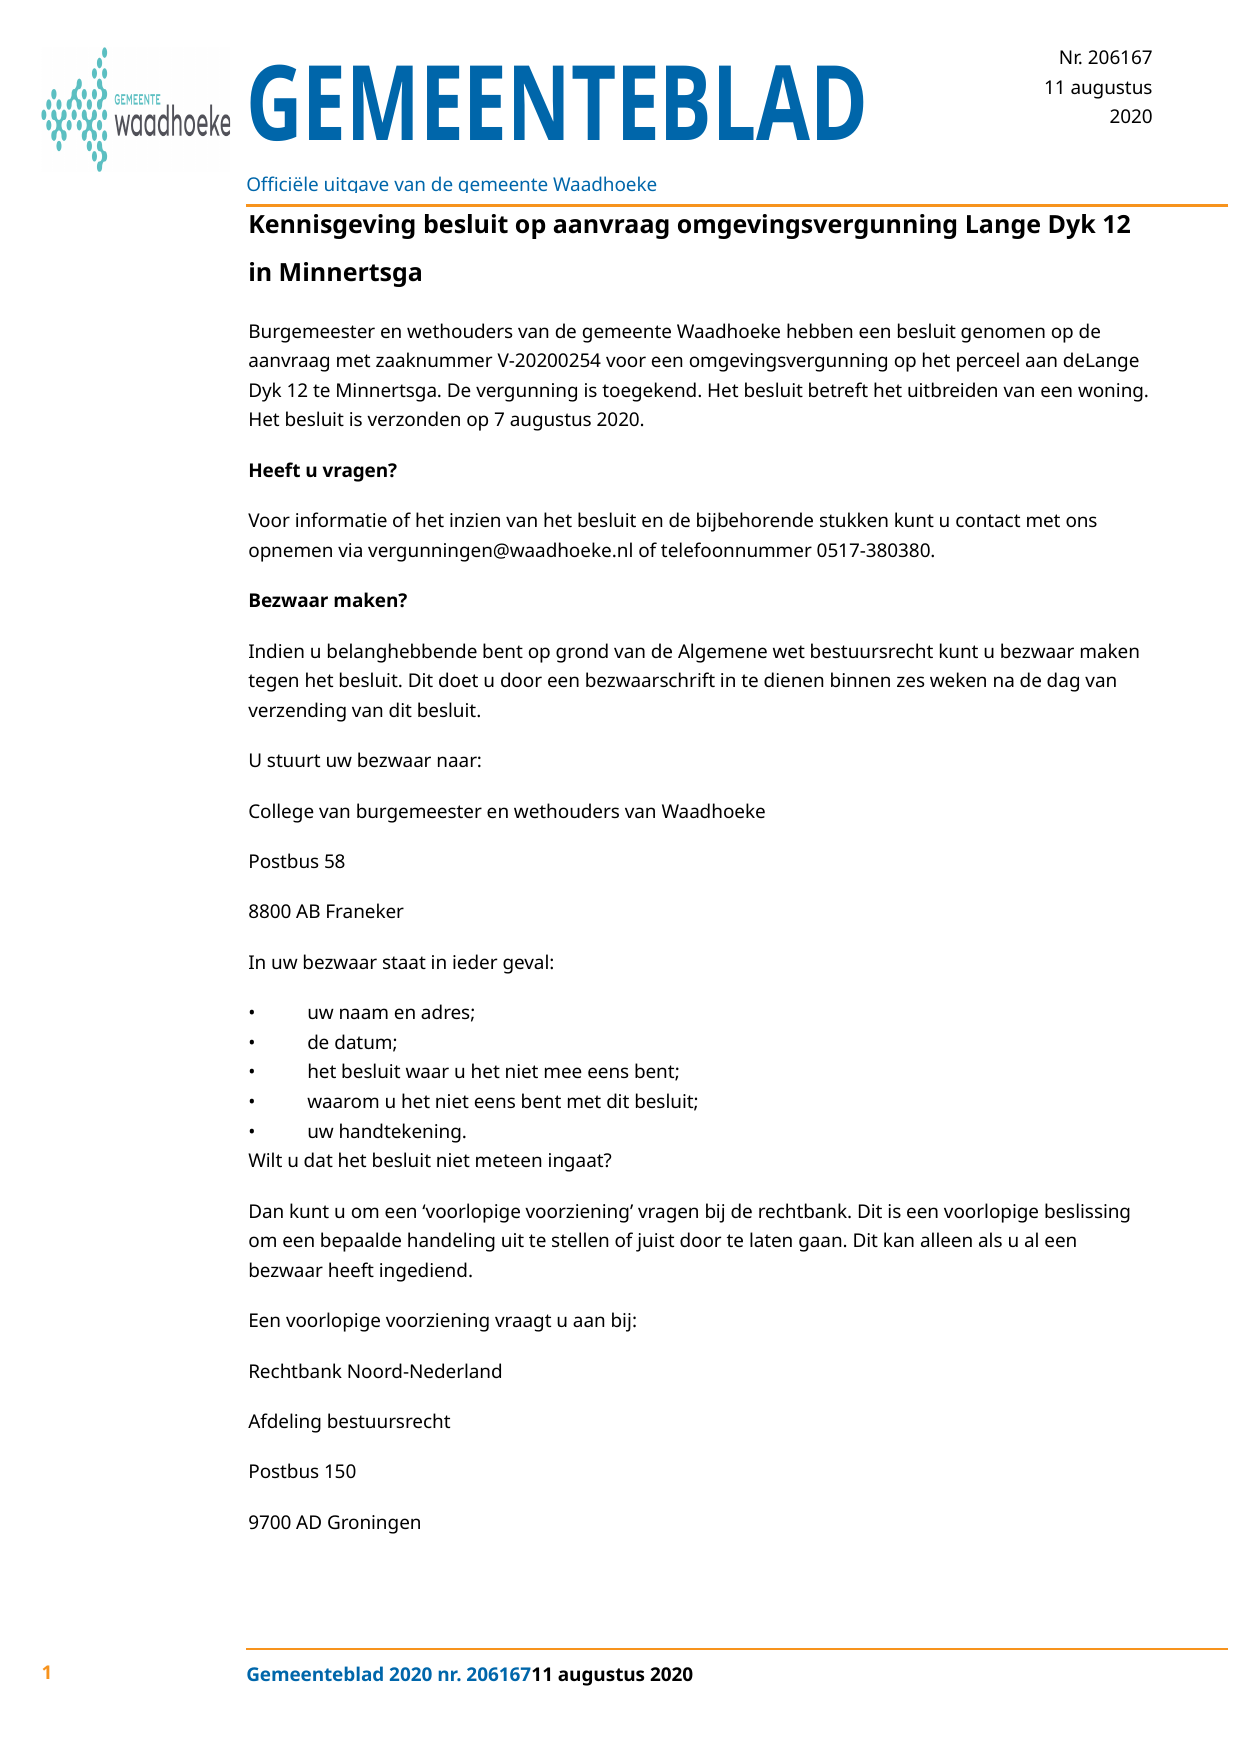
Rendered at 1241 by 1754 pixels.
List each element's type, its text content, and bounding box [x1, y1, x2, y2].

text 9700 AD Groningen [248, 1509, 1152, 1535]
text Burgemeester en wethouders van de gemeente Waadhoeke hebben een besluit genomen op de aanvraag met zaaknummer V-20200254 voor een omgevingsvergunning op het perceel aan deLange Dyk 12 te Minnertsga. De vergunning is toegekend. Het besluit betreft het uitbreiden van een woning. Het besluit is verzonden op 7 augustus 2020. [248, 318, 1152, 432]
list waarom u het niet eens bent met dit besluit; [248, 1088, 1152, 1114]
text Een voorlopige voorziening vraagt u aan bij: [248, 1307, 1152, 1333]
text Afdeling bestuursrecht [248, 1408, 1152, 1434]
text In uw bezwaar staat in ieder geval: [248, 949, 1152, 975]
text Voor informatie of het inzien van het besluit en de bijbehorende stukken kunt u contact met ons opnemen via vergunningen@waadhoeke.nl of telefoonnummer 0517-380380. [248, 507, 1152, 563]
text Dan kunt u om een ‘voorlopige voorziening’ vragen bij de rechtbank. Dit is een voorlopige beslissing om een bepaalde handeling uit te stellen of juist door te laten gaan. Dit kan alleen als u al een bezwaar heeft ingediend. [248, 1198, 1152, 1283]
text U stuurt uw bezwaar naar: [248, 747, 1152, 773]
text Rechtbank Noord-Nederland [248, 1358, 1152, 1384]
text College van burgemeester en wethouders van Waadhoeke [248, 798, 1152, 824]
text Wilt u dat het besluit niet meteen ingaat? [248, 1147, 1152, 1173]
text Bezwaar maken? [248, 587, 1152, 613]
picture [41, 47, 231, 172]
text Postbus 58 [248, 848, 1152, 874]
text 8800 AB Franeker [248, 899, 1152, 924]
list uw naam en adres; [248, 999, 1152, 1025]
text Kennisgeving besluit op aanvraag omgevingsvergunning Lange Dyk 12 in Minnertsga [248, 207, 1152, 288]
text Heeft u vragen? [248, 457, 1152, 483]
text Indien u belanghebbende bent op grond van de Algemene wet bestuursrecht kunt u bezwaar maken tegen het besluit. Dit doet u door een bezwaarschrift in te dienen binnen zes weken na de dag van verzending van dit besluit. [248, 638, 1152, 723]
list het besluit waar u het niet mee eens bent; [248, 1059, 1152, 1084]
list uw handtekening. [248, 1118, 1152, 1144]
text Postbus 150 [248, 1459, 1152, 1484]
list de datum; [248, 1029, 1152, 1055]
